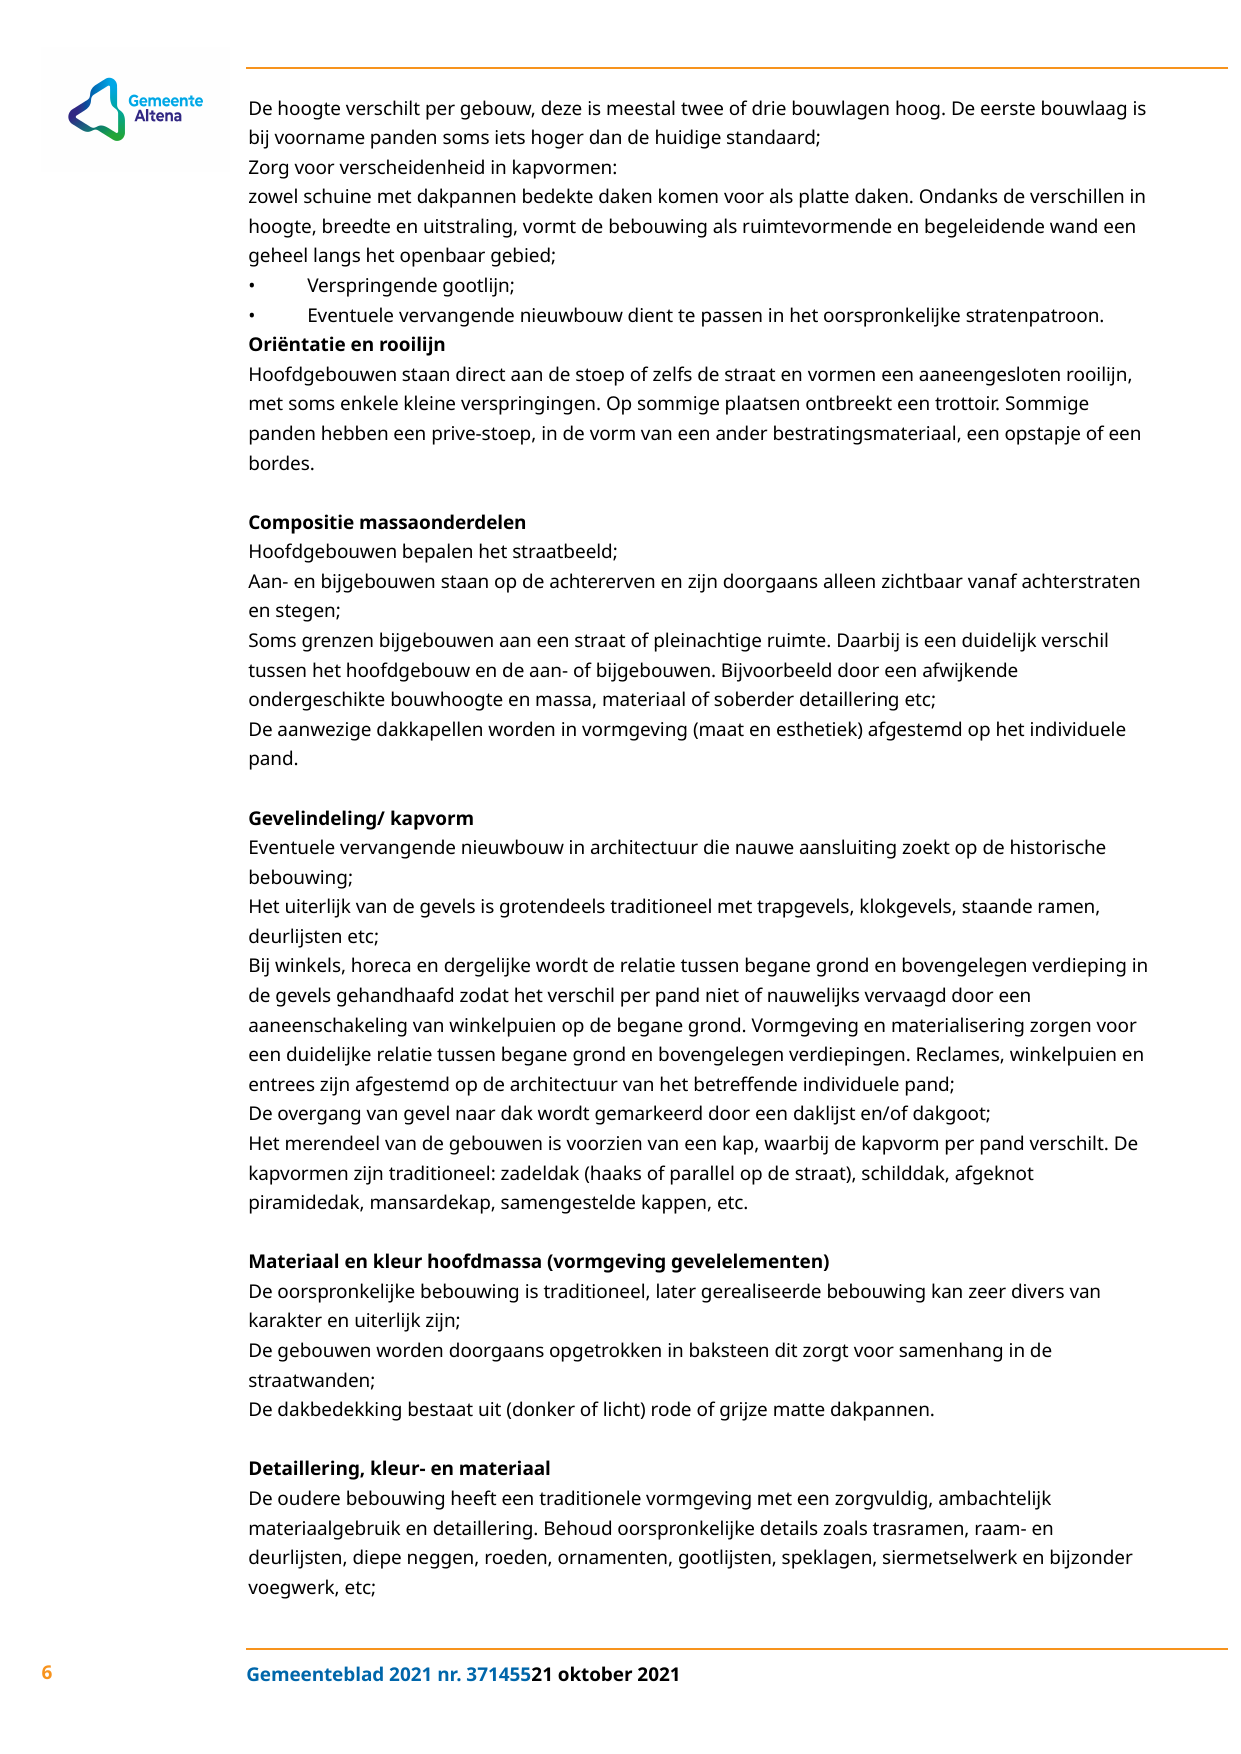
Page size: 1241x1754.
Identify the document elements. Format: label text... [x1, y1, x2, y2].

text Zorg voor verscheidenheid in kapvormen: [248, 154, 1152, 180]
text De oorspronkelijke bebouwing is traditioneel, later gerealiseerde bebouwing kan zeer divers van karakter en uiterlijk zijn; [248, 1278, 1152, 1333]
text Detaillering, kleur- en materiaal [248, 1456, 1152, 1481]
text zowel schuine met dakpannen bedekte daken komen voor als platte daken. Ondanks de verschillen in hoogte, breedte en uitstraling, vormt de bebouwing als ruimtevormende en begeleidende wand een geheel langs het openbaar gebied; [248, 183, 1152, 268]
list Eventuele vervangende nieuwbouw dient te passen in het oorspronkelijke stratenpatroon. [248, 302, 1152, 328]
text Materiaal en kleur hoofdmassa (vormgeving gevelelementen) [248, 1248, 1152, 1274]
text Soms grenzen bijgebouwen aan een straat of pleinachtige ruimte. Daarbij is een duidelijk verschil tussen het hoofdgebouw en de aan- of bijgebouwen. Bijvoorbeeld door een afwijkende ondergeschikte bouwhoogte en massa, materiaal of soberder detaillering etc; [248, 627, 1152, 712]
text Hoofdgebouwen staan direct aan de stoep of zelfs de straat en vormen een aaneengesloten rooilijn, met soms enkele kleine verspringingen. Op sommige plaatsen ontbreekt een trottoir. Sommige panden hebben een prive-stoep, in de vorm van een ander bestratingsmateriaal, een opstapje of een bordes. [248, 361, 1152, 476]
list Verspringende gootlijn; [248, 272, 1152, 298]
text Het uiterlijk van de gevels is grotendeels traditioneel met trapgevels, klokgevels, staande ramen, deurlijsten etc; [248, 893, 1152, 949]
text Eventuele vervangende nieuwbouw in architectuur die nauwe aansluiting zoekt op de historische bebouwing; [248, 834, 1152, 890]
text Bij winkels, horeca en dergelijke wordt de relatie tussen begane grond en bovengelegen verdieping in de gevels gehandhaafd zodat het verschil per pand niet of nauwelijks vervaagd door een aaneenschakeling van winkelpuien op de begane grond. Vormgeving en materialisering zorgen voor een duidelijke relatie tussen begane grond en bovengelegen verdiepingen. Reclames, winkelpuien en entrees zijn afgestemd op de architectuur van het betreffende individuele pand; [248, 953, 1152, 1097]
text Compositie massaonderdelen [248, 509, 1152, 535]
text Oriëntatie en rooilijn [248, 331, 1152, 357]
text De oudere bebouwing heeft een traditionele vormgeving met een zorgvuldig, ambachtelijk materiaalgebruik en detaillering. Behoud oorspronkelijke details zoals trasramen, raam- en deurlijsten, diepe neggen, roeden, ornamenten, gootlijsten, speklagen, siermetselwerk en bijzonder voegwerk, etc; [248, 1485, 1152, 1600]
text De dakbedekking bestaat uit (donker of licht) rode of grijze matte dakpannen. [248, 1396, 1152, 1422]
text De aanwezige dakkapellen worden in vormgeving (maat en esthetiek) afgestemd op het individuele pand. [248, 716, 1152, 771]
text Gevelindeling/ kapvorm [248, 805, 1152, 831]
text De hoogte verschilt per gebouw, deze is meestal twee of drie bouwlagen hoog. De eerste bouwlaag is bij voorname panden soms iets hoger dan de huidige standaard; [248, 95, 1152, 150]
text De overgang van gevel naar dak wordt gemarkeerd door een daklijst en/of dakgoot; [248, 1101, 1152, 1126]
text Aan- en bijgebouwen staan op de achtererven en zijn doorgaans alleen zichtbaar vanaf achterstraten en stegen; [248, 568, 1152, 623]
text Het merendeel van de gebouwen is voorzien van een kap, waarbij de kapvorm per pand verschilt. De kapvormen zijn traditioneel: zadeldak (haaks of parallel op de straat), schilddak, afgeknot piramidedak, mansardekap, samengestelde kappen, etc. [248, 1130, 1152, 1215]
picture [41, 47, 231, 172]
text De gebouwen worden doorgaans opgetrokken in baksteen dit zorgt voor samenhang in de straatwanden; [248, 1337, 1152, 1393]
text Hoofdgebouwen bepalen het straatbeeld; [248, 538, 1152, 564]
